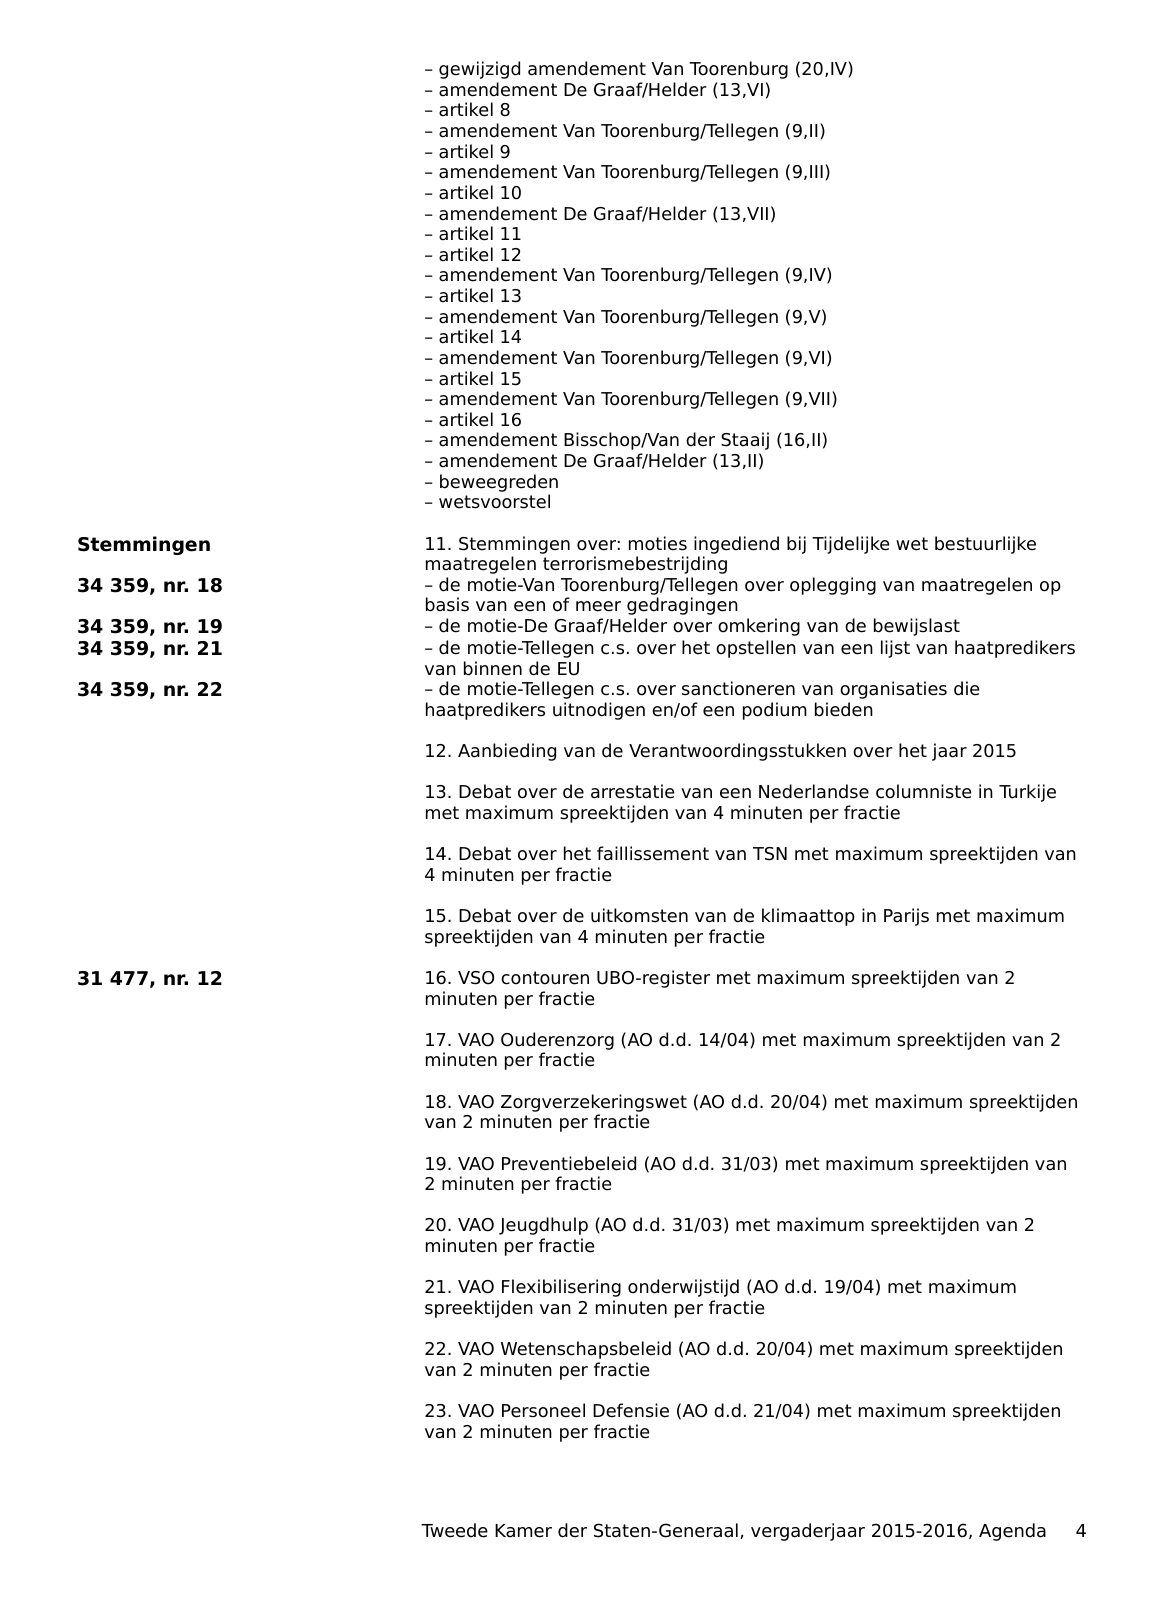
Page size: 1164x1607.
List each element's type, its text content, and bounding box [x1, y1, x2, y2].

table_cell [401, 1195, 418, 1215]
table_cell – amendement Van Toorenburg/Tellegen (9,V) [418, 307, 1087, 327]
table_cell [401, 162, 418, 183]
table_cell – de motie-De Graaf/Helder over omkering van de bewijslast [418, 616, 1087, 638]
table_cell [401, 265, 418, 286]
table_cell [401, 1339, 418, 1380]
table_cell – artikel 8 [418, 100, 1087, 121]
table_cell – artikel 16 [418, 410, 1087, 430]
table_cell [77, 142, 401, 162]
table_cell [418, 1319, 1087, 1339]
table_cell [418, 720, 1087, 741]
table_cell [401, 451, 418, 472]
table_cell [401, 410, 418, 430]
table_cell [401, 885, 418, 906]
table_cell Stemmingen [77, 534, 401, 575]
table_cell 14. Debat over het faillissement van TSN met maximum spreektijden van 4 minuten per fractie [418, 844, 1087, 885]
table_cell [401, 286, 418, 307]
table_cell – artikel 13 [418, 286, 1087, 307]
table_cell [77, 885, 401, 906]
table_cell [77, 245, 401, 265]
table_cell 34 359, nr. 22 [77, 679, 401, 720]
table_cell [401, 472, 418, 492]
table_cell 17. VAO Ouderenzorg (AO d.d. 14/04) met maximum spreektijden van 2 minuten per fractie [418, 1030, 1087, 1071]
table_cell 20. VAO Jeugdhulp (AO d.d. 31/03) met maximum spreektijden van 2 minuten per fractie [418, 1215, 1087, 1257]
table_cell [401, 183, 418, 203]
table_cell [418, 1071, 1087, 1092]
table_cell [418, 1257, 1087, 1277]
table_cell [401, 1277, 418, 1318]
table_cell – de motie-Van Toorenburg/Tellegen over oplegging van maatregelen op basis van een of meer gedragingen [418, 575, 1087, 616]
table_cell [401, 1133, 418, 1153]
table_cell [77, 1215, 401, 1257]
table_cell [77, 844, 401, 885]
table_cell [77, 824, 401, 844]
table_cell [77, 1133, 401, 1153]
table_cell [77, 389, 401, 410]
table_cell [401, 906, 418, 947]
table_cell [401, 142, 418, 162]
table_cell [401, 204, 418, 224]
table_cell [77, 451, 401, 472]
table_cell – amendement De Graaf/Helder (13,VII) [418, 204, 1087, 224]
table_cell [401, 720, 418, 741]
table_cell [401, 575, 418, 616]
table_cell [77, 782, 401, 823]
table_cell [401, 1009, 418, 1030]
table_cell [418, 1133, 1087, 1153]
table_cell [77, 162, 401, 183]
table_cell [401, 389, 418, 410]
table_cell [401, 59, 418, 80]
table_cell [401, 224, 418, 245]
table_cell – amendement Van Toorenburg/Tellegen (9,VI) [418, 348, 1087, 368]
table_cell – amendement Van Toorenburg/Tellegen (9,VII) [418, 389, 1087, 410]
table_cell – amendement Van Toorenburg/Tellegen (9,IV) [418, 265, 1087, 286]
table_cell [418, 947, 1087, 968]
table_cell [77, 513, 401, 533]
table_cell 18. VAO Zorgverzekeringswet (AO d.d. 20/04) met maximum spreektijden van 2 minuten per fractie [418, 1092, 1087, 1133]
table_cell – amendement Van Toorenburg/Tellegen (9,III) [418, 162, 1087, 183]
table_cell [401, 369, 418, 389]
table_cell [77, 1380, 401, 1401]
table_cell [401, 762, 418, 782]
table_cell [401, 100, 418, 121]
table_cell [77, 410, 401, 430]
table_cell – gewijzigd amendement Van Toorenburg (20,IV) [418, 59, 1087, 80]
table_cell [401, 348, 418, 368]
table_cell [401, 1442, 418, 1463]
table_cell [77, 720, 401, 741]
table_cell [77, 906, 401, 947]
table_cell [77, 1154, 401, 1195]
table_cell [77, 307, 401, 327]
table_cell [77, 741, 401, 762]
table_cell – beweegreden [418, 472, 1087, 492]
table_cell – artikel 9 [418, 142, 1087, 162]
table_cell [77, 947, 401, 968]
table_cell [401, 1319, 418, 1339]
table_cell [77, 327, 401, 348]
table_cell [401, 782, 418, 823]
table_cell – amendement Bisschop/Van der Staaij (16,II) [418, 430, 1087, 451]
table_cell [401, 679, 418, 720]
table_cell 34 359, nr. 21 [77, 638, 401, 679]
table_cell [77, 1277, 401, 1318]
table_cell [401, 1092, 418, 1133]
table_cell 34 359, nr. 19 [77, 616, 401, 638]
table_cell [77, 1195, 401, 1215]
table_cell 31 477, nr. 12 [77, 968, 401, 1009]
table_cell [401, 1401, 418, 1442]
table_cell [418, 1009, 1087, 1030]
table_cell [401, 327, 418, 348]
table_cell – artikel 10 [418, 183, 1087, 203]
table_cell [418, 1442, 1087, 1463]
table_cell [77, 1319, 401, 1339]
table_cell [77, 1401, 401, 1442]
table_cell [401, 741, 418, 762]
table_cell [401, 638, 418, 679]
table_cell [77, 348, 401, 368]
table_cell 34 359, nr. 18 [77, 575, 401, 616]
table_cell – amendement De Graaf/Helder (13,II) [418, 451, 1087, 472]
table_cell 21. VAO Flexibilisering onderwijstijd (AO d.d. 19/04) met maximum spreektijden van 2 minuten per fractie [418, 1277, 1087, 1318]
table_cell [77, 1092, 401, 1133]
table_cell [77, 265, 401, 286]
table_cell [418, 885, 1087, 906]
table_cell [77, 1071, 401, 1092]
table_cell [401, 430, 418, 451]
table_cell [77, 430, 401, 451]
table_cell [77, 59, 401, 80]
table_cell [77, 762, 401, 782]
table_cell [77, 1257, 401, 1277]
table_cell 19. VAO Preventiebeleid (AO d.d. 31/03) met maximum spreektijden van 2 minuten per fractie [418, 1154, 1087, 1195]
table_cell [401, 80, 418, 100]
table_cell [401, 1380, 418, 1401]
table_cell 12. Aanbieding van de Verantwoordingsstukken over het jaar 2015 [418, 741, 1087, 762]
table_cell [418, 1195, 1087, 1215]
table_cell – artikel 15 [418, 369, 1087, 389]
table_cell [401, 1154, 418, 1195]
table_cell [77, 369, 401, 389]
table_cell – wetsvoorstel [418, 492, 1087, 513]
table_cell [401, 492, 418, 513]
table_cell [77, 1442, 401, 1463]
table_cell 16. VSO contouren UBO-register met maximum spreektijden van 2 minuten per fractie [418, 968, 1087, 1009]
table_cell – artikel 14 [418, 327, 1087, 348]
table_cell [418, 1380, 1087, 1401]
table_cell [77, 204, 401, 224]
table_cell [77, 472, 401, 492]
table_cell [401, 844, 418, 885]
table_cell – artikel 11 [418, 224, 1087, 245]
table_cell [418, 824, 1087, 844]
table_cell [77, 1009, 401, 1030]
table_cell [401, 968, 418, 1009]
table_cell [77, 492, 401, 513]
table_cell [77, 224, 401, 245]
table_cell [77, 1030, 401, 1071]
table_cell – artikel 12 [418, 245, 1087, 265]
table_cell [77, 121, 401, 142]
table_cell – amendement De Graaf/Helder (13,VI) [418, 80, 1087, 100]
table_cell [401, 307, 418, 327]
table_cell 23. VAO Personeel Defensie (AO d.d. 21/04) met maximum spreektijden van 2 minuten per fractie [418, 1401, 1087, 1442]
table_cell [418, 762, 1087, 782]
table_cell [401, 1257, 418, 1277]
table_cell [401, 513, 418, 533]
table_cell – amendement Van Toorenburg/Tellegen (9,II) [418, 121, 1087, 142]
table_cell [401, 1071, 418, 1092]
table_cell [401, 534, 418, 575]
table_cell [418, 513, 1087, 533]
table_cell [401, 1030, 418, 1071]
table_cell [77, 183, 401, 203]
table_cell 11. Stemmingen over: moties ingediend bij Tijdelijke wet bestuurlijke maatregelen terrorismebestrijding [418, 534, 1087, 575]
table_cell [77, 286, 401, 307]
table_cell 15. Debat over de uitkomsten van de klimaattop in Parijs met maximum spreektijden van 4 minuten per fractie [418, 906, 1087, 947]
table_cell 22. VAO Wetenschapsbeleid (AO d.d. 20/04) met maximum spreektijden van 2 minuten per fractie [418, 1339, 1087, 1380]
table_cell [401, 121, 418, 142]
table_cell [401, 947, 418, 968]
table_cell [401, 824, 418, 844]
table_cell [401, 1215, 418, 1257]
table_cell [77, 1339, 401, 1380]
table_cell [77, 80, 401, 100]
table_cell [401, 245, 418, 265]
table_cell [401, 616, 418, 638]
table_cell 13. Debat over de arrestatie van een Nederlandse columniste in Turkije met maximum spreektijden van 4 minuten per fractie [418, 782, 1087, 823]
table_cell – de motie-Tellegen c.s. over het opstellen van een lijst van haatpredikers van binnen de EU [418, 638, 1087, 679]
table_cell – de motie-Tellegen c.s. over sanctioneren van organisaties die haatpredikers uitnodigen en/of een podium bieden [418, 679, 1087, 720]
table_cell [77, 100, 401, 121]
